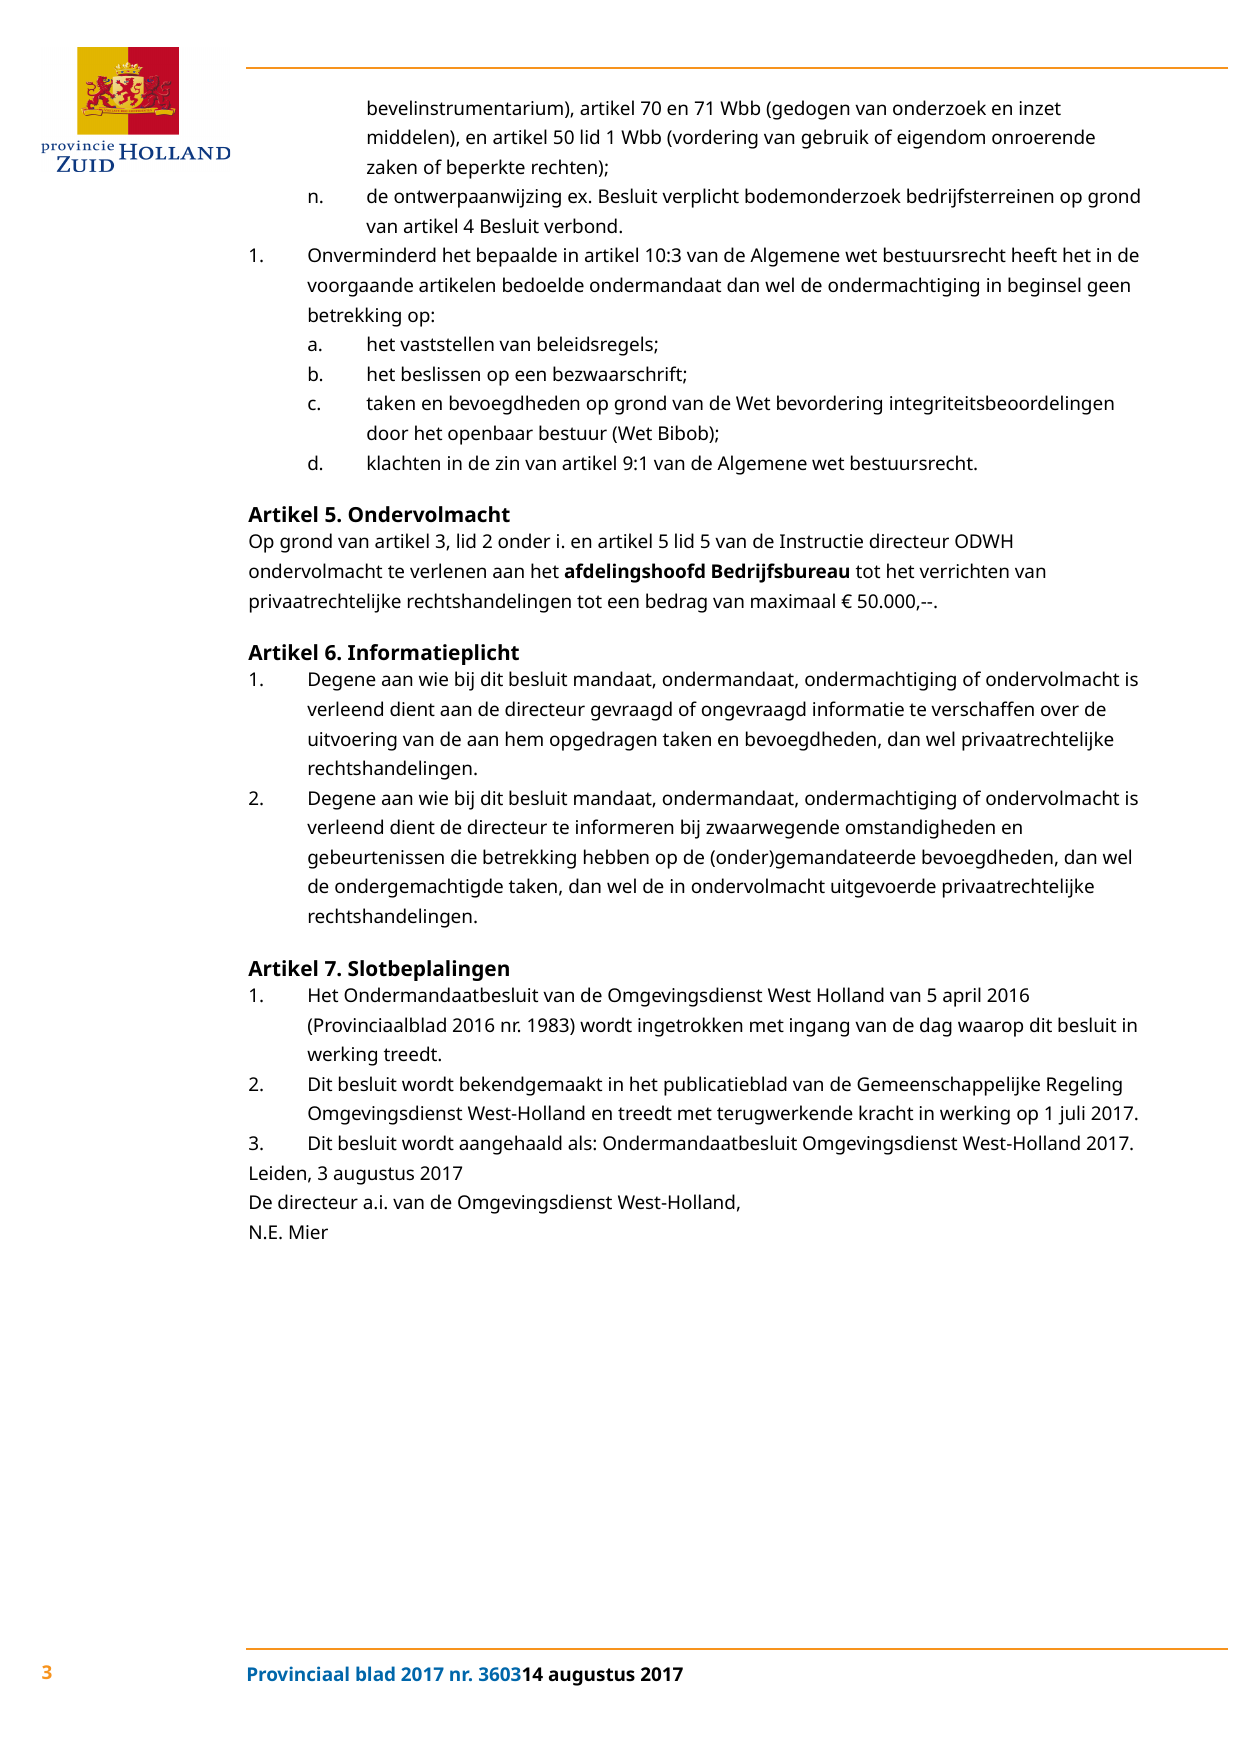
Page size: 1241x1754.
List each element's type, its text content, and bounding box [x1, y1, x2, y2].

text Artikel 5. Ondervolmacht [248, 500, 1152, 529]
list het beslissen op een bezwaarschrift; [307, 361, 1152, 387]
text De directeur a.i. van de Omgevingsdienst West-Holland, [248, 1189, 1152, 1215]
list het vaststellen van beleidsregels; [307, 331, 1152, 357]
text Artikel 7. Slotbeplalingen [248, 954, 1152, 982]
list Dit besluit wordt bekendgemaakt in het publicatieblad van de Gemeenschappelijke Regeling Omgevingsdienst West-Holland en treedt met terugwerkende kracht in werking op 1 juli 2017. [248, 1071, 1152, 1126]
list de ontwerpaanwijzing ex. Besluit verplicht bodemonderzoek bedrijfsterreinen op grond van artikel 4 Besluit verbond. [307, 183, 1152, 239]
list Degene aan wie bij dit besluit mandaat, ondermandaat, ondermachtiging of ondervolmacht is verleend dient de directeur te informeren bij zwaarwegende omstandigheden en gebeurtenissen die betrekking hebben op de (onder)gemandateerde bevoegdheden, dan wel de ondergemachtigde taken, dan wel de in ondervolmacht uitgevoerde privaatrechtelijke rechtshandelingen. [248, 785, 1152, 929]
picture [41, 47, 231, 172]
list taken en bevoegdheden op grond van de Wet bevordering integriteitsbeoordelingen door het openbaar bestuur (Wet Bibob); [307, 391, 1152, 446]
list Dit besluit wordt aangehaald als: Ondermandaatbesluit Omgevingsdienst West-Holland 2017. [248, 1130, 1152, 1156]
text Op grond van artikel 3, lid 2 onder i. en artikel 5 lid 5 van de Instructie directeur ODWH ondervolmacht te verlenen aan het afdelingshoofd Bedrijfsbureau tot het verrichten van privaatrechtelijke rechtshandelingen tot een bedrag van maximaal € 50.000,--. [248, 529, 1152, 613]
list bevelinstrumentarium), artikel 70 en 71 Wbb (gedogen van onderzoek en inzet middelen), en artikel 50 lid 1 Wbb (vordering van gebruik of eigendom onroerende zaken of beperkte rechten); [307, 95, 1152, 180]
list Het Ondermandaatbesluit van de Omgevingsdienst West Holland van 5 april 2016 (Provinciaalblad 2016 nr. 1983) wordt ingetrokken met ingang van de dag waarop dit besluit in werking treedt. [248, 982, 1152, 1067]
list Onverminderd het bepaalde in artikel 10:3 van de Algemene wet bestuursrecht heeft het in de voorgaande artikelen bedoelde ondermandaat dan wel de ondermachtiging in beginsel geen betrekking op: [248, 243, 1152, 328]
text N.E. Mier [248, 1219, 1152, 1244]
list klachten in de zin van artikel 9:1 van de Algemene wet bestuursrecht. [307, 450, 1152, 476]
text Artikel 6. Informatieplicht [248, 638, 1152, 667]
list Degene aan wie bij dit besluit mandaat, ondermandaat, ondermachtiging of ondervolmacht is verleend dient aan de directeur gevraagd of ongevraagd informatie te verschaffen over de uitvoering van de aan hem opgedragen taken en bevoegdheden, dan wel privaatrechtelijke rechtshandelingen. [248, 667, 1152, 781]
text Leiden, 3 augustus 2017 [248, 1160, 1152, 1185]
